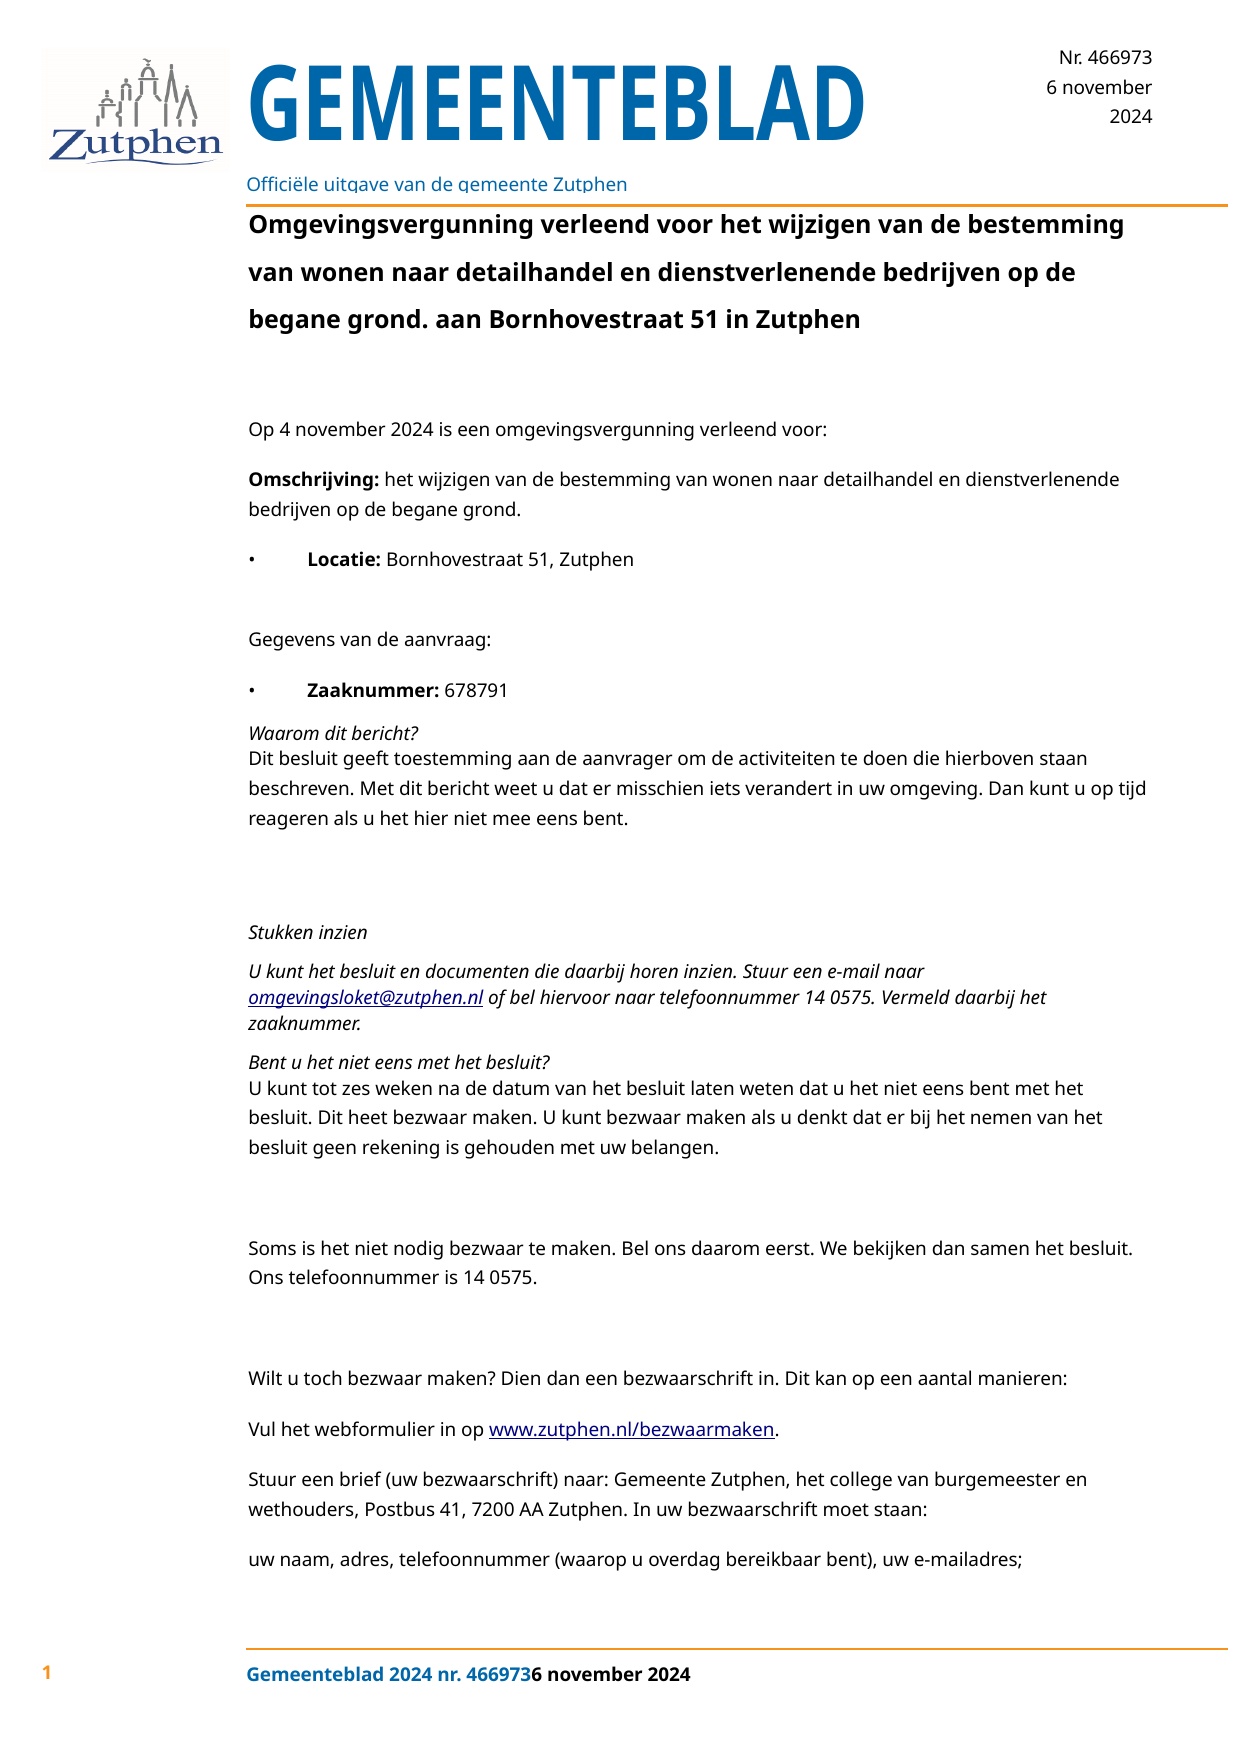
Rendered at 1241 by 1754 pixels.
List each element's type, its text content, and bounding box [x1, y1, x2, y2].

list Zaaknummer: 678791 [248, 677, 1152, 702]
text Stukken inzien [248, 919, 1152, 945]
picture [41, 47, 231, 172]
text Omschrijving: het wijzigen van de bestemming van wonen naar detailhandel en dienstverlenende bedrijven op de begane grond. [248, 466, 1152, 522]
text U kunt tot zes weken na de datum van het besluit laten weten dat u het niet eens bent met het besluit. Dit heet bezwaar maken. U kunt bezwaar maken als u denkt dat er bij het nemen van het besluit geen rekening is gehouden met uw belangen. [248, 1075, 1152, 1160]
text Waarom dit bericht? [248, 720, 1152, 746]
text Op 4 november 2024 is een omgevingsvergunning verleend voor: [248, 416, 1152, 442]
text Dit besluit geeft toestemming aan de aanvrager om de activiteiten te doen die hierboven staan beschreven. Met dit bericht weet u dat er misschien iets verandert in uw omgeving. Dan kunt u op tijd reageren als u het hier niet mee eens bent. [248, 746, 1152, 831]
list Locatie: Bornhovestraat 51, Zutphen [248, 546, 1152, 572]
text Wilt u toch bezwaar maken? Dien dan een bezwaarschrift in. Dit kan op een aantal manieren: [248, 1365, 1152, 1391]
text Bent u het niet eens met het besluit? [248, 1049, 1152, 1075]
text U kunt het besluit en documenten die daarbij horen inzien. Stuur een e-mail naar omgevingsloket@zutphen.nl of bel hiervoor naar telefoonnummer 14 0575. Vermeld daarbij het zaaknummer. [248, 958, 1152, 1036]
text Stuur een brief (uw bezwaarschrift) naar: Gemeente Zutphen, het college van burgemeester en wethouders, Postbus 41, 7200 AA Zutphen. In uw bezwaarschrift moet staan: [248, 1466, 1152, 1521]
text Gegevens van de aanvraag: [248, 626, 1152, 652]
text uw naam, adres, telefoonnummer (waarop u overdag bereikbaar bent), uw e-mailadres; [248, 1546, 1152, 1572]
text Omgevingsvergunning verleend voor het wijzigen van de bestemming van wonen naar detailhandel en dienstverlenende bedrijven op de begane grond. aan Bornhovestraat 51 in Zutphen [248, 207, 1152, 336]
text Vul het webformulier in op www.zutphen.nl/bezwaarmaken. [248, 1416, 1152, 1441]
text Soms is het niet nodig bezwaar te maken. Bel ons daarom eerst. We bekijken dan samen het besluit. Ons telefoonnummer is 14 0575. [248, 1235, 1152, 1290]
